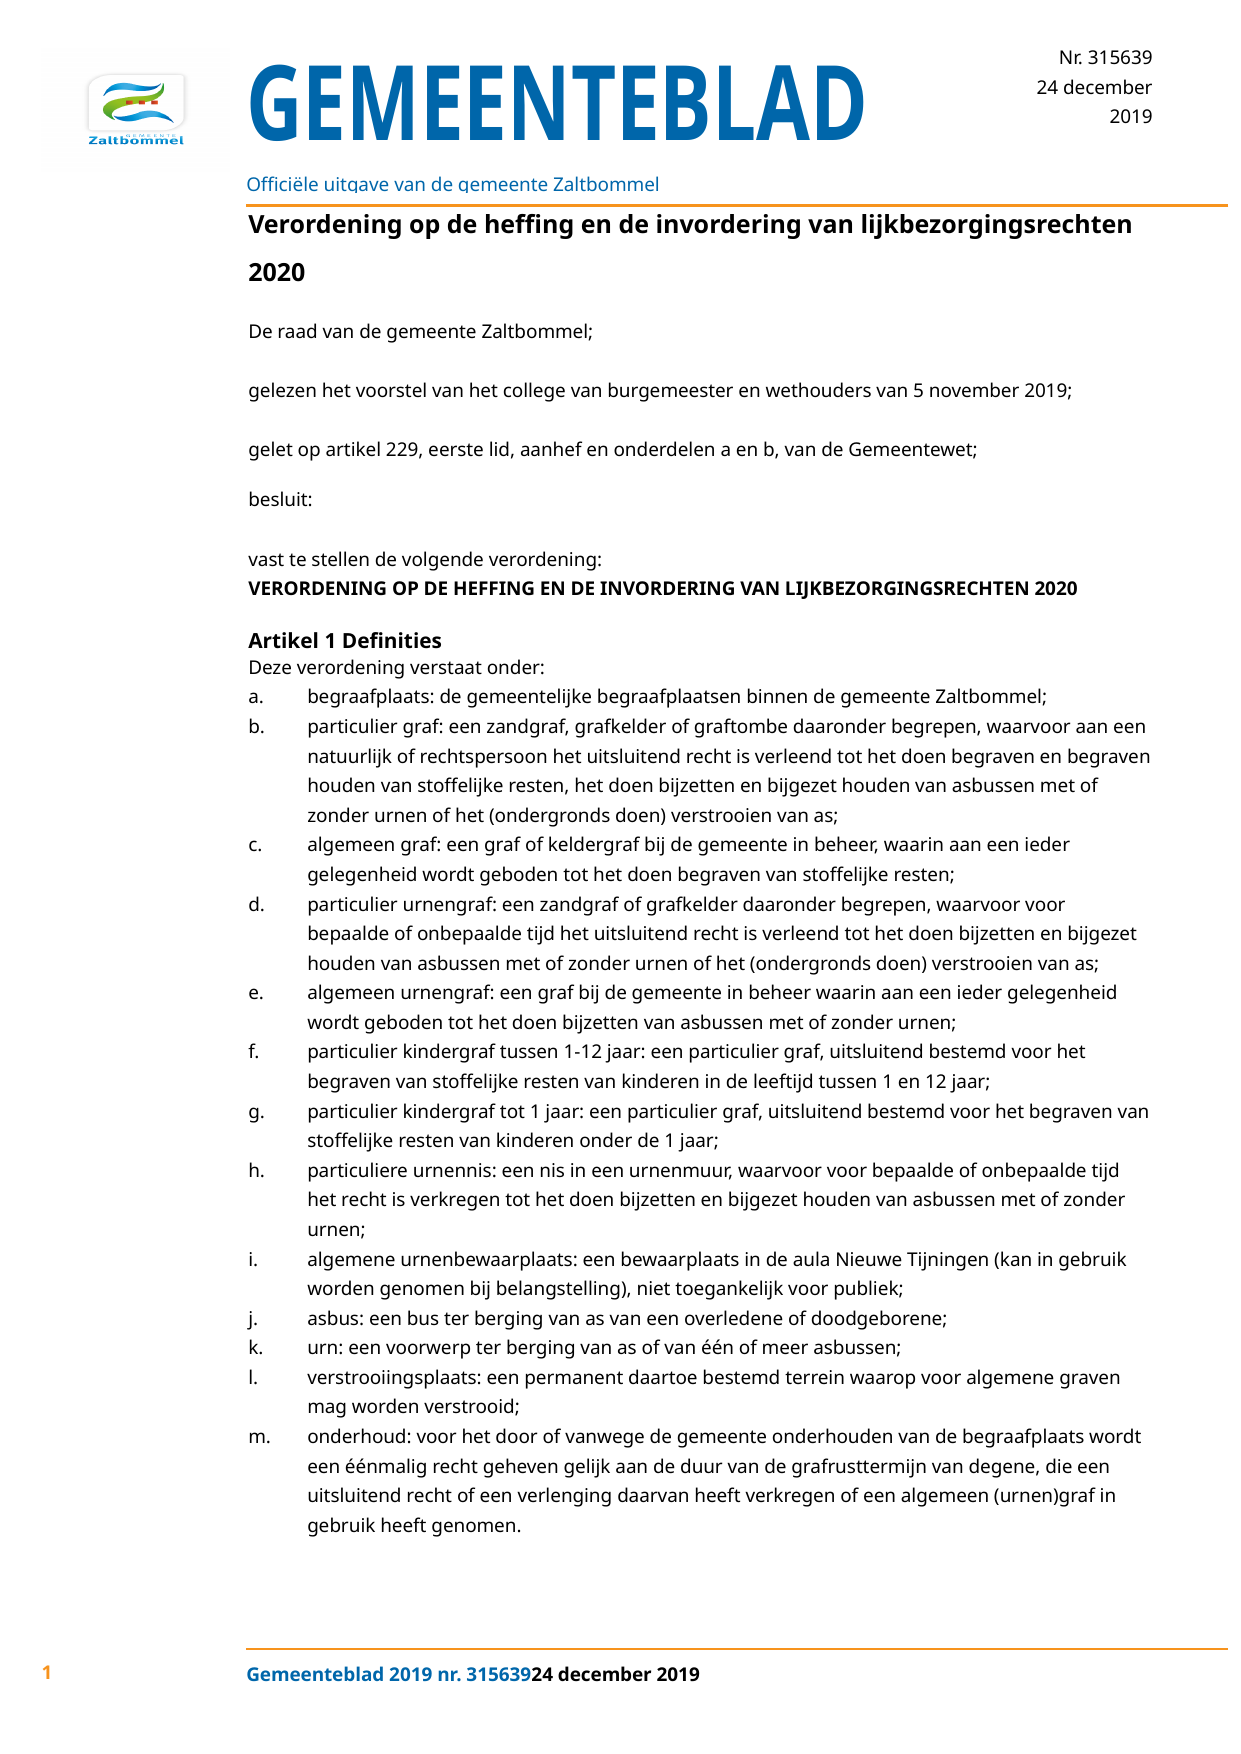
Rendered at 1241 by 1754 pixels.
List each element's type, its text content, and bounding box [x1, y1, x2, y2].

list urn: een voorwerp ter berging van as of van één of meer asbussen; [248, 1334, 1152, 1360]
picture [41, 47, 231, 172]
text gelet op artikel 229, eerste lid, aanhef en onderdelen a en b, van de Gemeentewet; [248, 436, 1152, 462]
list particuliere urnennis: een nis in een urnenmuur, waarvoor voor bepaalde of onbepaalde tijd het recht is verkregen tot het doen bijzetten en bijgezet houden van asbussen met of zonder urnen; [248, 1157, 1152, 1242]
text besluit: [248, 487, 1152, 512]
list particulier kindergraf tussen 1-12 jaar: een particulier graf, uitsluitend bestemd voor het begraven van stoffelijke resten van kinderen in de leeftijd tussen 1 en 12 jaar; [248, 1039, 1152, 1094]
list verstrooiingsplaats: een permanent daartoe bestemd terrein waarop voor algemene graven mag worden verstrooid; [248, 1364, 1152, 1419]
text vast te stellen de volgende verordening: [248, 546, 1152, 571]
text Artikel 1 Definities [248, 626, 1152, 654]
list particulier urnengraf: een zandgraf of grafkelder daaronder begrepen, waarvoor voor bepaalde of onbepaalde tijd het uitsluitend recht is verleend tot het doen bijzetten en bijgezet houden van asbussen met of zonder urnen of het (ondergronds doen) verstrooien van as; [248, 891, 1152, 976]
list algemeen urnengraf: een graf bij de gemeente in beheer waarin aan een ieder gelegenheid wordt geboden tot het doen bijzetten van asbussen met of zonder urnen; [248, 979, 1152, 1035]
list particulier kindergraf tot 1 jaar: een particulier graf, uitsluitend bestemd voor het begraven van stoffelijke resten van kinderen onder de 1 jaar; [248, 1098, 1152, 1153]
list algemene urnenbewaarplaats: een bewaarplaats in de aula Nieuwe Tijningen (kan in gebruik worden genomen bij belangstelling), niet toegankelijk voor publiek; [248, 1246, 1152, 1301]
text Deze verordening verstaat onder: [248, 654, 1152, 680]
text VERORDENING OP DE HEFFING EN DE INVORDERING VAN LIJKBEZORGINGSRECHTEN 2020 [248, 575, 1152, 601]
list begraafplaats: de gemeentelijke begraafplaatsen binnen de gemeente Zaltbommel; [248, 684, 1152, 709]
text Verordening op de heffing en de invordering van lijkbezorgingsrechten 2020 [248, 207, 1152, 288]
list particulier graf: een zandgraf, grafkelder of graftombe daaronder begrepen, waarvoor aan een natuurlijk of rechtspersoon het uitsluitend recht is verleend tot het doen begraven en begraven houden van stoffelijke resten, het doen bijzetten en bijgezet houden van asbussen met of zonder urnen of het (ondergronds doen) verstrooien van as; [248, 713, 1152, 828]
text De raad van de gemeente Zaltbommel; [248, 318, 1152, 344]
text gelezen het voorstel van het college van burgemeester en wethouders van 5 november 2019; [248, 377, 1152, 403]
list algemeen graf: een graf of keldergraf bij de gemeente in beheer, waarin aan een ieder gelegenheid wordt geboden tot het doen begraven van stoffelijke resten; [248, 832, 1152, 887]
list asbus: een bus ter berging van as van een overledene of doodgeborene; [248, 1305, 1152, 1331]
list onderhoud: voor het door of vanwege de gemeente onderhouden van de begraafplaats wordt een éénmalig recht geheven gelijk aan de duur van de grafrusttermijn van degene, die een uitsluitend recht of een verlenging daarvan heeft verkregen of een algemeen (urnen)graf in gebruik heeft genomen. [248, 1423, 1152, 1538]
